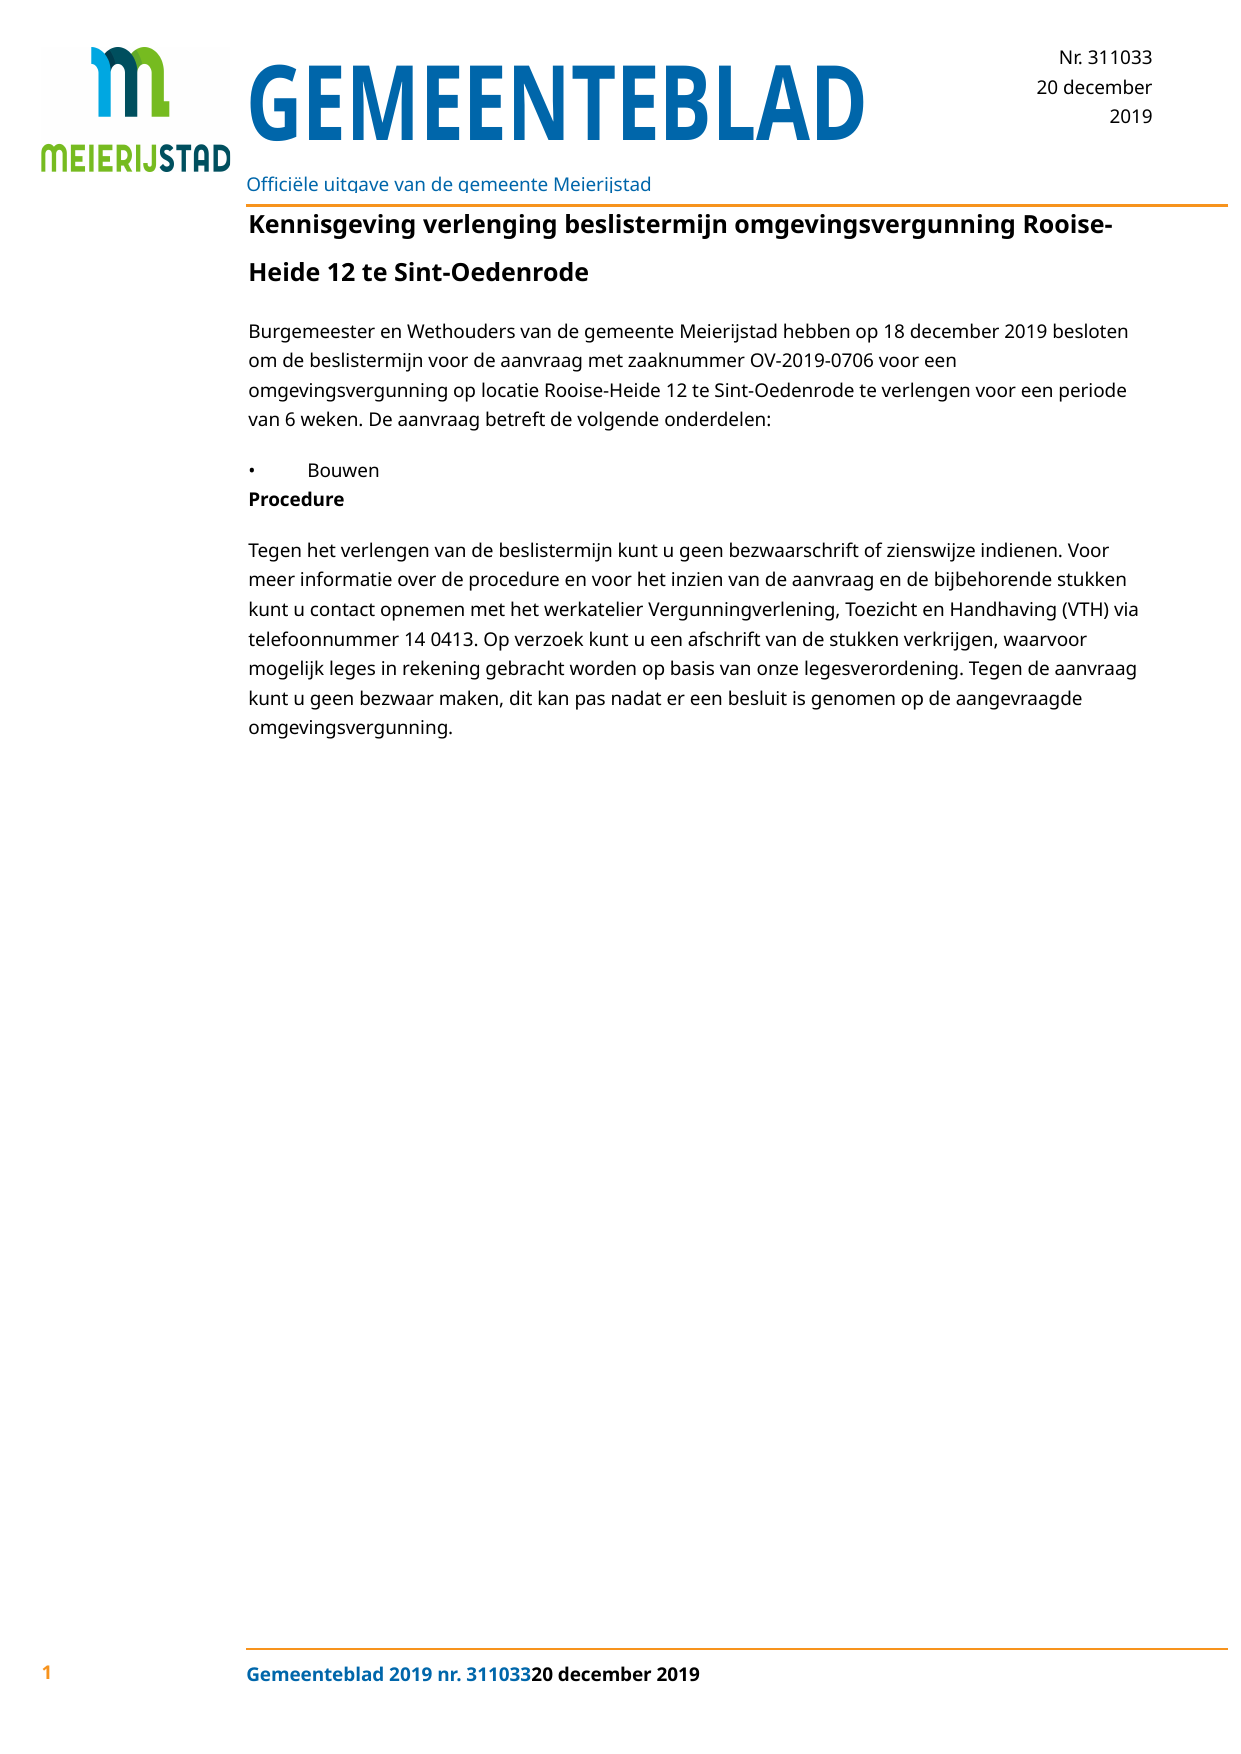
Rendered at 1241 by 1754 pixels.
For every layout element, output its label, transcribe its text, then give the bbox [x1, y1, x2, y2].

text Kennisgeving verlenging beslistermijn omgevingsvergunning Rooise-Heide 12 te Sint-Oedenrode [248, 207, 1152, 288]
text Burgemeester en Wethouders van de gemeente Meierijstad hebben op 18 december 2019 besloten om de beslistermijn voor de aanvraag met zaaknummer OV-2019-0706 voor een omgevingsvergunning op locatie Rooise-Heide 12 te Sint-Oedenrode te verlengen voor een periode van 6 weken. De aanvraag betreft de volgende onderdelen: [248, 318, 1152, 432]
text Tegen het verlengen van de beslistermijn kunt u geen bezwaarschrift of zienswijze indienen. Voor meer informatie over de procedure en voor het inzien van de aanvraag en de bijbehorende stukken kunt u contact opnemen met het werkatelier Vergunningverlening, Toezicht en Handhaving (VTH) via telefoonnummer 14 0413. Op verzoek kunt u een afschrift van de stukken verkrijgen, waarvoor mogelijk leges in rekening gebracht worden op basis van onze legesverordening. Tegen de aanvraag kunt u geen bezwaar maken, dit kan pas nadat er een besluit is genomen op de aangevraagde omgevingsvergunning. [248, 537, 1152, 740]
picture [41, 47, 231, 172]
text Procedure [248, 487, 1152, 512]
list Bouwen [248, 457, 1152, 483]
